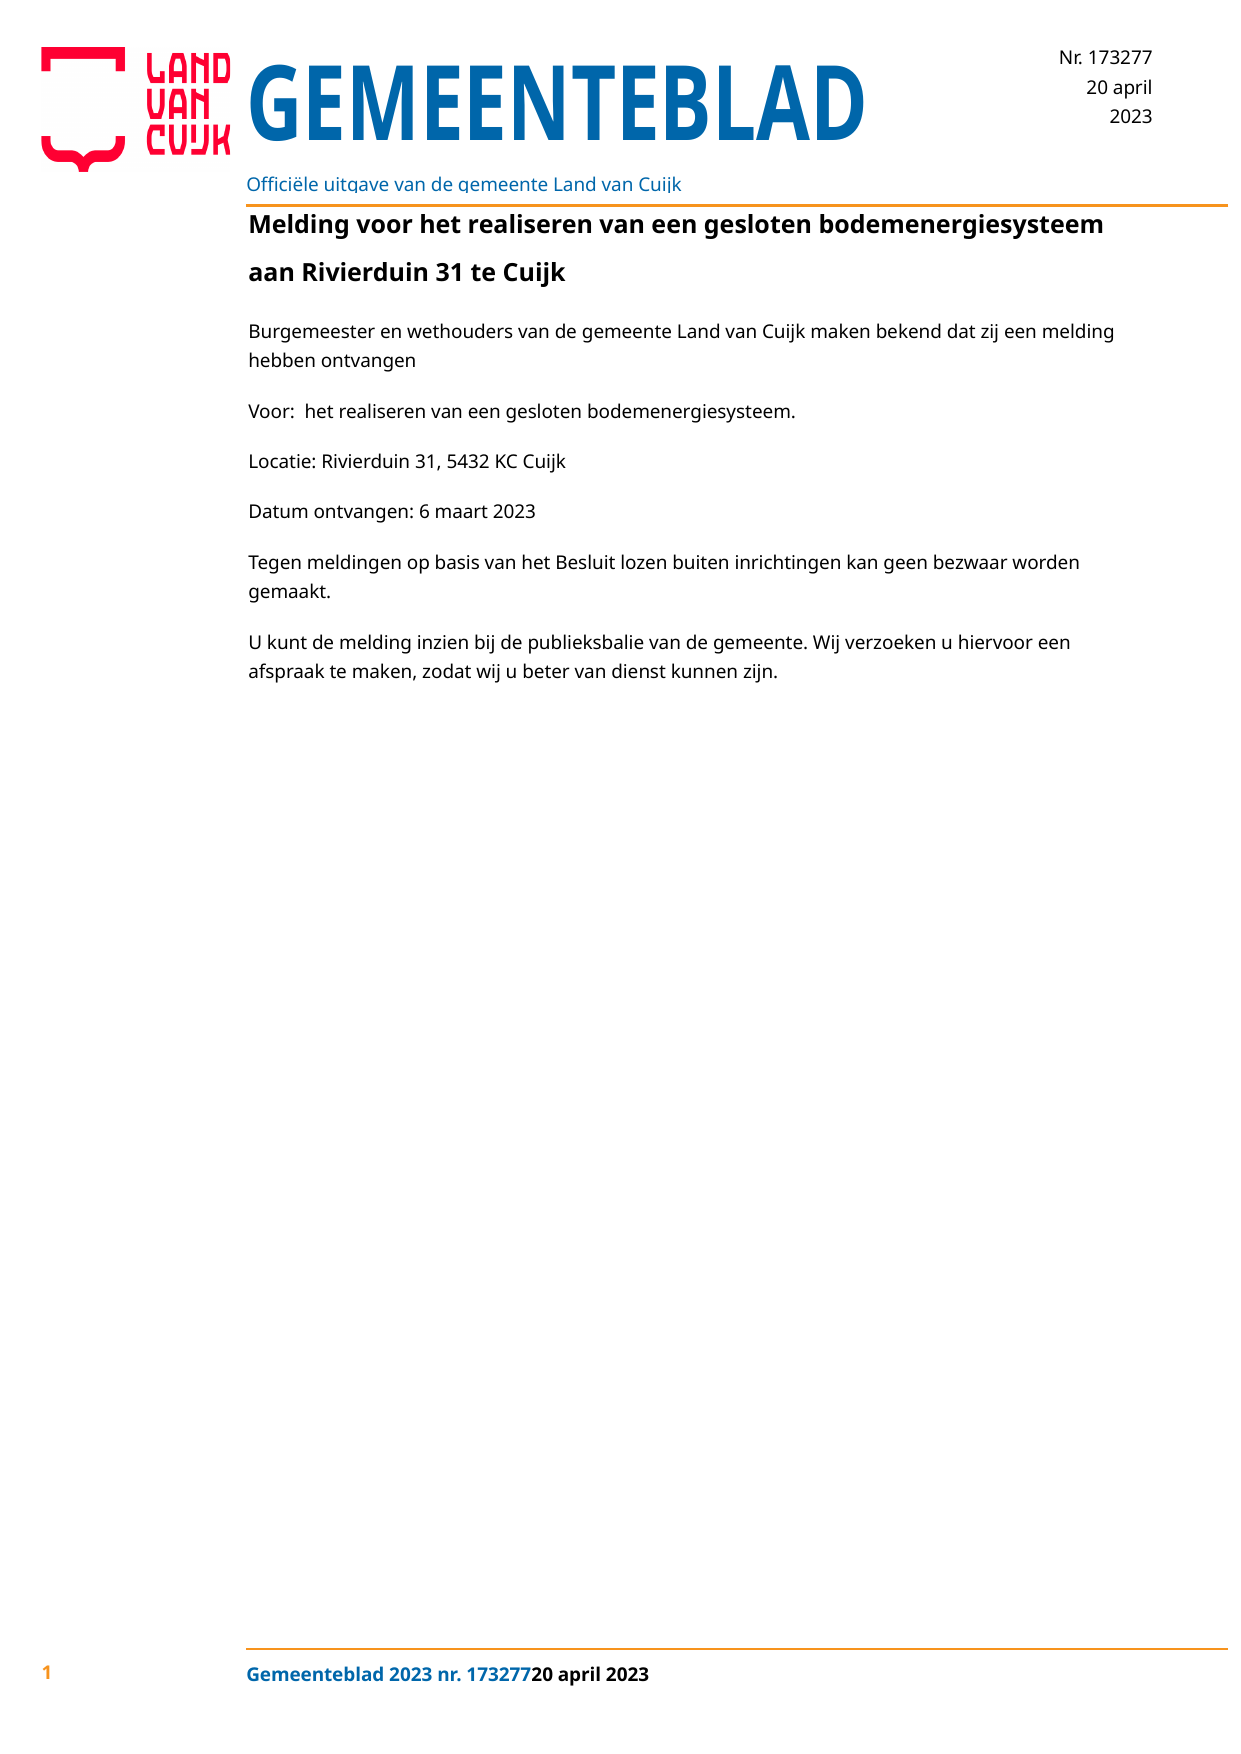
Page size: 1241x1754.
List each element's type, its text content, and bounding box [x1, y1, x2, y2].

text Melding voor het realiseren van een gesloten bodemenergiesysteem aan Rivierduin 31 te Cuijk [248, 207, 1152, 288]
text Datum ontvangen: 6 maart 2023 [248, 499, 1152, 524]
text Tegen meldingen op basis van het Besluit lozen buiten inrichtingen kan geen bezwaar worden gemaakt. [248, 549, 1152, 604]
text Voor: het realiseren van een gesloten bodemenergiesysteem. [248, 398, 1152, 424]
text Burgemeester en wethouders van de gemeente Land van Cuijk maken bekend dat zij een melding hebben ontvangen [248, 318, 1152, 373]
picture [41, 47, 231, 172]
text Locatie: Rivierduin 31, 5432 KC Cuijk [248, 448, 1152, 474]
text U kunt de melding inzien bij de publieksbalie van de gemeente. Wij verzoeken u hiervoor een afspraak te maken, zodat wij u beter van dienst kunnen zijn. [248, 629, 1152, 684]
